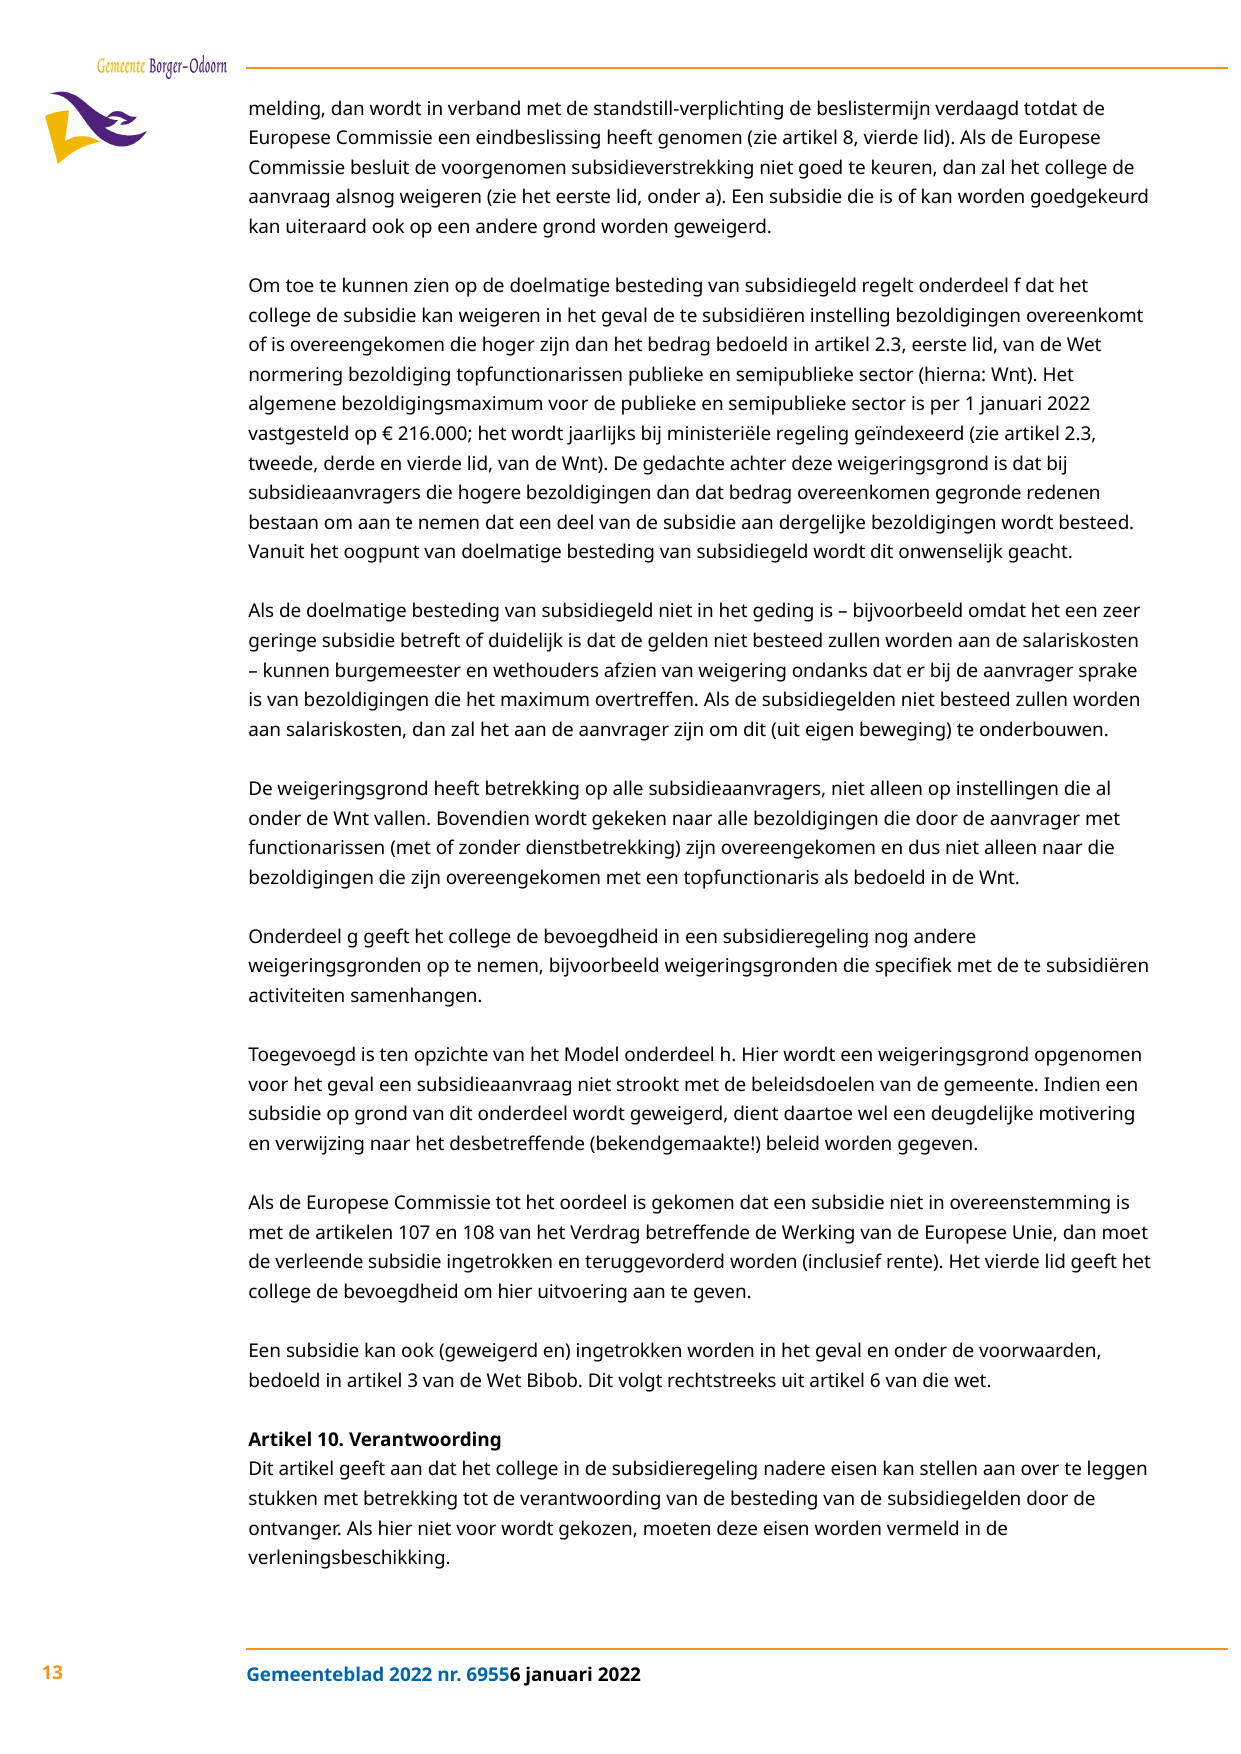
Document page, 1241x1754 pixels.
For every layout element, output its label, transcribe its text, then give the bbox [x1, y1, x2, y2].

text Dit artikel geeft aan dat het college in de subsidieregeling nadere eisen kan stellen aan over te leggen stukken met betrekking tot de verantwoording van de besteding van de subsidiegelden door de ontvanger. Als hier niet voor wordt gekozen, moeten deze eisen worden vermeld in de verleningsbeschikking. [248, 1456, 1152, 1570]
text Toegevoegd is ten opzichte van het Model onderdeel h. Hier wordt een weigeringsgrond opgenomen voor het geval een subsidieaanvraag niet strookt met de beleidsdoelen van de gemeente. Indien een subsidie op grond van dit onderdeel wordt geweigerd, dient daartoe wel een deugdelijke motivering en verwijzing naar het desbetreffende (bekendgemaakte!) beleid worden gegeven. [248, 1041, 1152, 1156]
text Als de doelmatige besteding van subsidiegeld niet in het geding is – bijvoorbeeld omdat het een zeer geringe subsidie betreft of duidelijk is dat de gelden niet besteed zullen worden aan de salariskosten – kunnen burgemeester en wethouders afzien van weigering ondanks dat er bij de aanvrager sprake is van bezoldigingen die het maximum overtreffen. Als de subsidiegelden niet besteed zullen worden aan salariskosten, dan zal het aan de aanvrager zijn om dit (uit eigen beweging) te onderbouwen. [248, 598, 1152, 742]
text Artikel 10. Verantwoording [248, 1426, 1152, 1452]
text De weigeringsgrond heeft betrekking op alle subsidieaanvragers, niet alleen op instellingen die al onder de Wnt vallen. Bovendien wordt gekeken naar alle bezoldigingen die door de aanvrager met functionarissen (met of zonder dienstbetrekking) zijn overeengekomen en dus niet alleen naar die bezoldigingen die zijn overeengekomen met een topfunctionaris als bedoeld in de Wnt. [248, 775, 1152, 890]
text melding, dan wordt in verband met de standstill-verplichting de beslistermijn verdaagd totdat de Europese Commissie een eindbeslissing heeft genomen (zie artikel 8, vierde lid). Als de Europese Commissie besluit de voorgenomen subsidieverstrekking niet goed te keuren, dan zal het college de aanvraag alsnog weigeren (zie het eerste lid, onder a). Een subsidie die is of kan worden goedgekeurd kan uiteraard ook op een andere grond worden geweigerd. [248, 95, 1152, 239]
text Onderdeel g geeft het college de bevoegdheid in een subsidieregeling nog andere weigeringsgronden op te nemen, bijvoorbeeld weigeringsgronden die specifiek met de te subsidiëren activiteiten samenhangen. [248, 923, 1152, 1008]
picture [41, 47, 231, 172]
text Een subsidie kan ook (geweigerd en) ingetrokken worden in het geval en onder de voorwaarden, bedoeld in artikel 3 van de Wet Bibob. Dit volgt rechtstreeks uit artikel 6 van die wet. [248, 1337, 1152, 1393]
text Om toe te kunnen zien op de doelmatige besteding van subsidiegeld regelt onderdeel f dat het college de subsidie kan weigeren in het geval de te subsidiëren instelling bezoldigingen overeenkomt of is overeengekomen die hoger zijn dan het bedrag bedoeld in artikel 2.3, eerste lid, van de Wet normering bezoldiging topfunctionarissen publieke en semipublieke sector (hierna: Wnt). Het algemene bezoldigingsmaximum voor de publieke en semipublieke sector is per 1 januari 2022 vastgesteld op € 216.000; het wordt jaarlijks bij ministeriële regeling geïndexeerd (zie artikel 2.3, tweede, derde en vierde lid, van de Wnt). De gedachte achter deze weigeringsgrond is dat bij subsidieaanvragers die hogere bezoldigingen dan dat bedrag overeenkomen gegronde redenen bestaan om aan te nemen dat een deel van de subsidie aan dergelijke bezoldigingen wordt besteed. Vanuit het oogpunt van doelmatige besteding van subsidiegeld wordt dit onwenselijk geacht. [248, 272, 1152, 564]
text Als de Europese Commissie tot het oordeel is gekomen dat een subsidie niet in overeenstemming is met de artikelen 107 en 108 van het Verdrag betreffende de Werking van de Europese Unie, dan moet de verleende subsidie ingetrokken en teruggevorderd worden (inclusief rente). Het vierde lid geeft het college de bevoegdheid om hier uitvoering aan te geven. [248, 1189, 1152, 1304]
